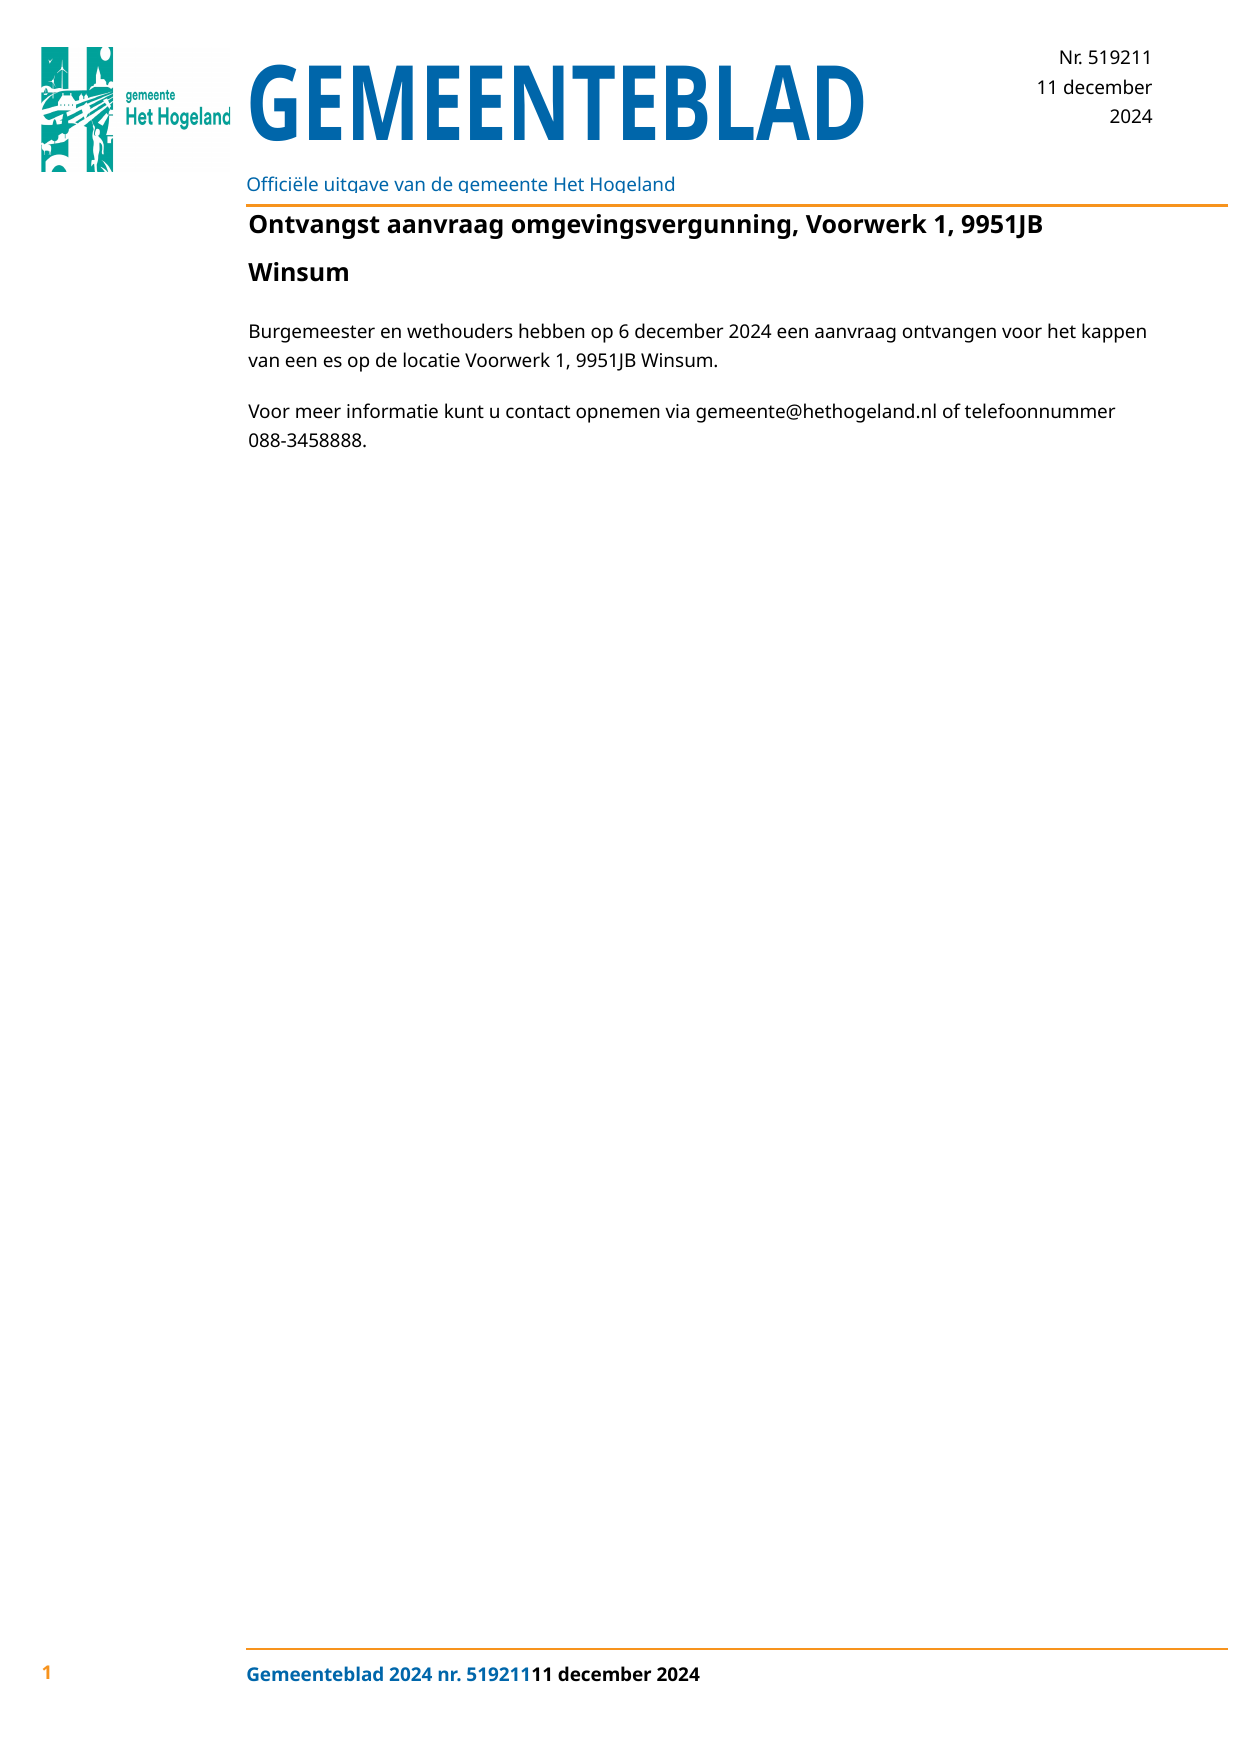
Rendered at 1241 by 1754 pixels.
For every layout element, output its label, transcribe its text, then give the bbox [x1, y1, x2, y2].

text Voor meer informatie kunt u contact opnemen via gemeente@hethogeland.nl of telefoonnummer 088-3458888. [248, 398, 1152, 453]
picture [41, 47, 231, 172]
text Ontvangst aanvraag omgevingsvergunning, Voorwerk 1, 9951JB Winsum [248, 207, 1152, 288]
text Burgemeester en wethouders hebben op 6 december 2024 een aanvraag ontvangen voor het kappen van een es op de locatie Voorwerk 1, 9951JB Winsum. [248, 318, 1152, 373]
